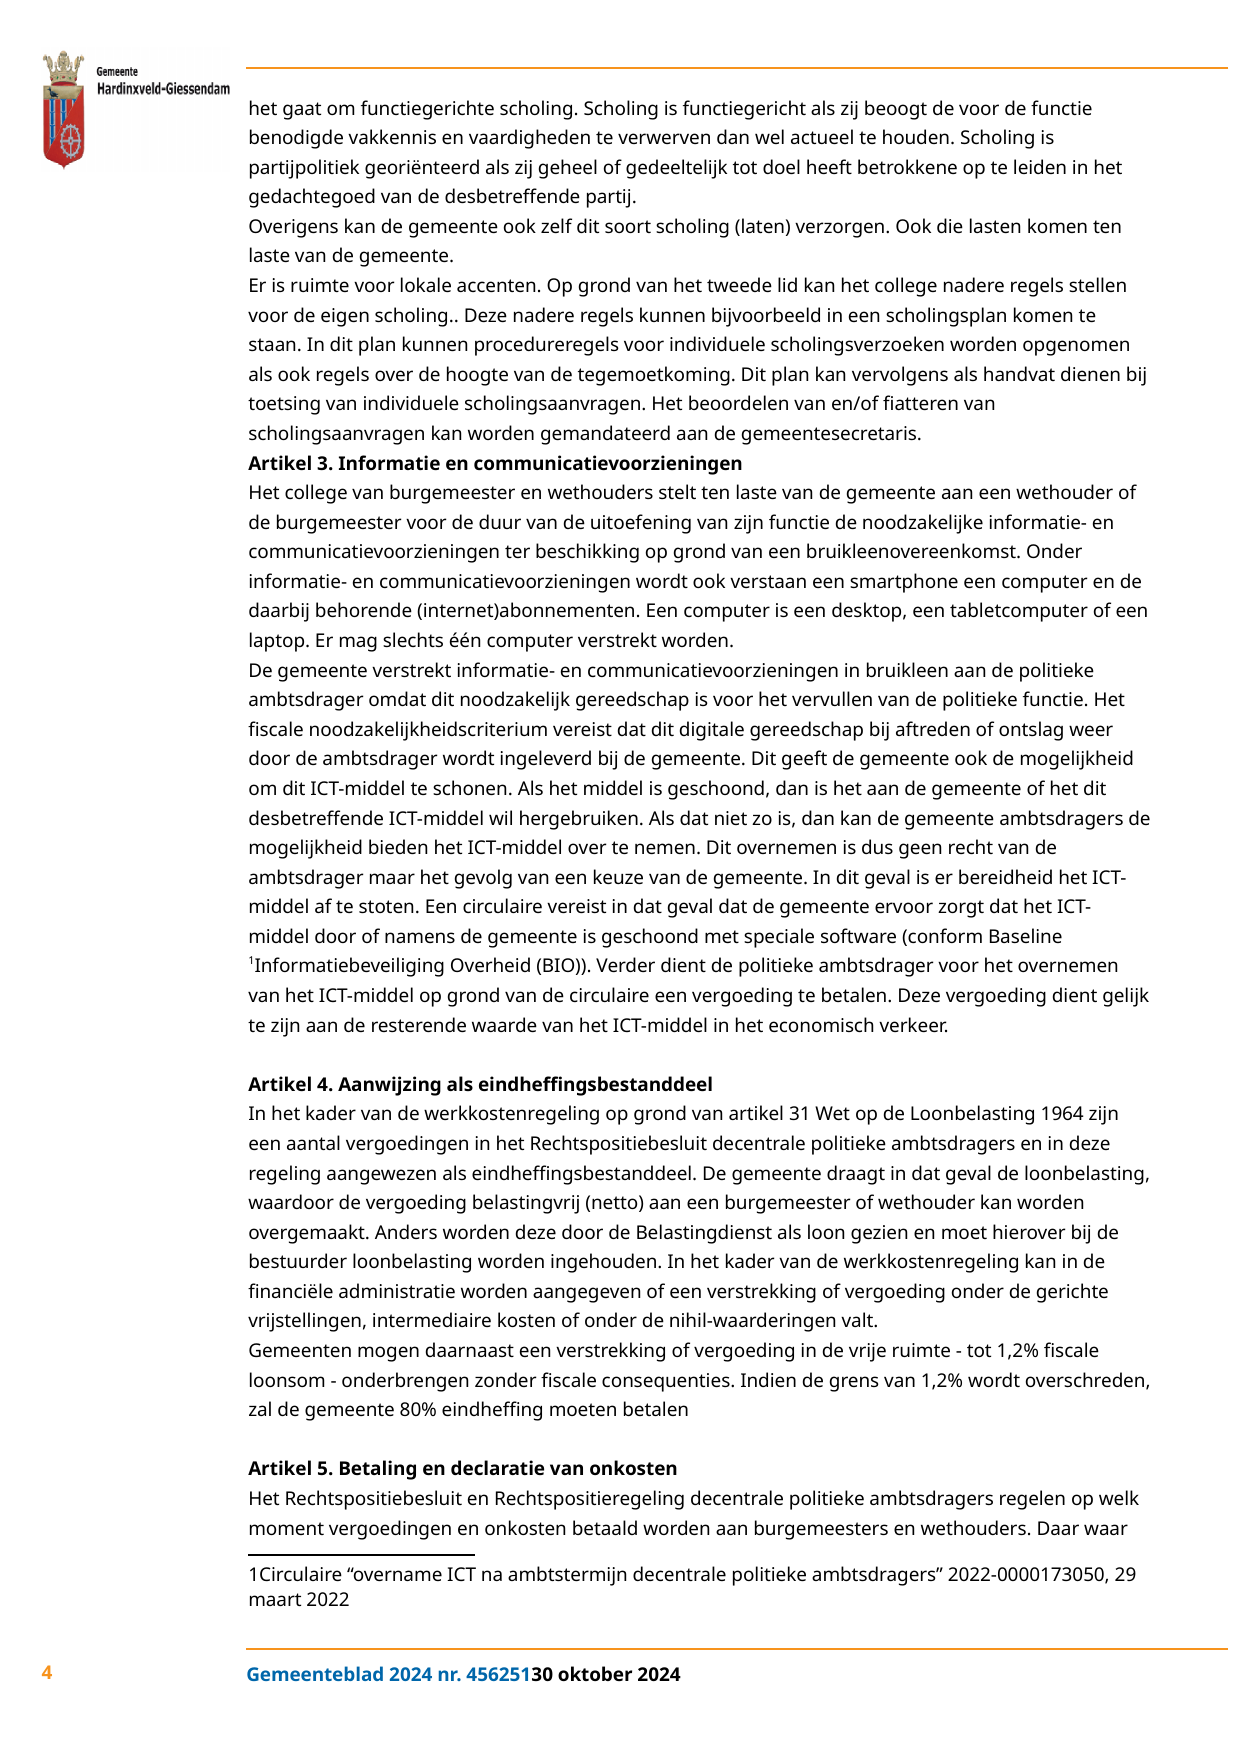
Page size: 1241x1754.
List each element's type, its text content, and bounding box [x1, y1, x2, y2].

text De gemeente verstrekt informatie- en communicatievoorzieningen in bruikleen aan de politieke ambtsdrager omdat dit noodzakelijk gereedschap is voor het vervullen van de politieke functie. Het fiscale noodzakelijkheidscriterium vereist dat dit digitale gereedschap bij aftreden of ontslag weer door de ambtsdrager wordt ingeleverd bij de gemeente. Dit geeft de gemeente ook de mogelijkheid om dit ICT-middel te schonen. Als het middel is geschoond, dan is het aan de gemeente of het dit desbetreffende ICT-middel wil hergebruiken. Als dat niet zo is, dan kan de gemeente ambtsdragers de mogelijkheid bieden het ICT-middel over te nemen. Dit overnemen is dus geen recht van de ambtsdrager maar het gevolg van een keuze van de gemeente. In dit geval is er bereidheid het ICT-middel af te stoten. Een circulaire vereist in dat geval dat de gemeente ervoor zorgt dat het ICT-middel door of namens de gemeente is geschoond met speciale software (conform Baseline Informatiebeveiliging Overheid (BIO)). Verder dient de politieke ambtsdrager voor het overnemen van het ICT-middel op grond van de circulaire een vergoeding te betalen. Deze vergoeding dient gelijk te zijn aan de resterende waarde van het ICT-middel in het economisch verkeer. [248, 657, 1152, 1038]
text Artikel 5. Betaling en declaratie van onkosten [248, 1456, 1152, 1481]
text het gaat om functiegerichte scholing. Scholing is functiegericht als zij beoogt de voor de functie benodigde vakkennis en vaardigheden te verwerven dan wel actueel te houden. Scholing is partijpolitiek georiënteerd als zij geheel of gedeeltelijk tot doel heeft betrokkene op te leiden in het gedachtegoed van de desbetreffende partij. [248, 95, 1152, 209]
text Artikel 3. Informatie en communicatievoorzieningen [248, 450, 1152, 476]
text Het Rechtspositiebesluit en Rechtspositieregeling decentrale politieke ambtsdragers regelen op welk moment vergoedingen en onkosten betaald worden aan burgemeesters en wethouders. Daar waar [248, 1485, 1152, 1541]
text Overigens kan de gemeente ook zelf dit soort scholing (laten) verzorgen. Ook die lasten komen ten laste van de gemeente. [248, 213, 1152, 268]
text Het college van burgemeester en wethouders stelt ten laste van de gemeente aan een wethouder of de burgemeester voor de duur van de uitoefening van zijn functie de noodzakelijke informatie- en communicatievoorzieningen ter beschikking op grond van een bruikleenovereenkomst. Onder informatie- en communicatievoorzieningen wordt ook verstaan een smartphone een computer en de daarbij behorende (internet)abonnementen. Een computer is een desktop, een tabletcomputer of een laptop. Er mag slechts één computer verstrekt worden. [248, 479, 1152, 653]
text Circulaire “overname ICT na ambtstermijn decentrale politieke ambtsdragers” 2022-0000173050, 29 maart 2022 [248, 1561, 1152, 1612]
picture [41, 47, 231, 172]
text Artikel 4. Aanwijzing als eindheffingsbestanddeel [248, 1071, 1152, 1097]
text Er is ruimte voor lokale accenten. Op grond van het tweede lid kan het college nadere regels stellen voor de eigen scholing.. Deze nadere regels kunnen bijvoorbeeld in een scholingsplan komen te staan. In dit plan kunnen procedureregels voor individuele scholingsverzoeken worden opgenomen als ook regels over de hoogte van de tegemoetkoming. Dit plan kan vervolgens als handvat dienen bij toetsing van individuele scholingsaanvragen. Het beoordelen van en/of fiatteren van scholingsaanvragen kan worden gemandateerd aan de gemeentesecretaris. [248, 272, 1152, 446]
text In het kader van de werkkostenregeling op grond van artikel 31 Wet op de Loonbelasting 1964 zijn een aantal vergoedingen in het Rechtspositiebesluit decentrale politieke ambtsdragers en in deze regeling aangewezen als eindheffingsbestanddeel. De gemeente draagt in dat geval de loonbelasting, waardoor de vergoeding belastingvrij (netto) aan een burgemeester of wethouder kan worden overgemaakt. Anders worden deze door de Belastingdienst als loon gezien en moet hierover bij de bestuurder loonbelasting worden ingehouden. In het kader van de werkkostenregeling kan in de financiële administratie worden aangegeven of een verstrekking of vergoeding onder de gerichte vrijstellingen, intermediaire kosten of onder de nihil-waarderingen valt. [248, 1101, 1152, 1333]
text Gemeenten mogen daarnaast een verstrekking of vergoeding in de vrije ruimte - tot 1,2% fiscale loonsom - onderbrengen zonder fiscale consequenties. Indien de grens van 1,2% wordt overschreden, zal de gemeente 80% eindheffing moeten betalen [248, 1337, 1152, 1422]
